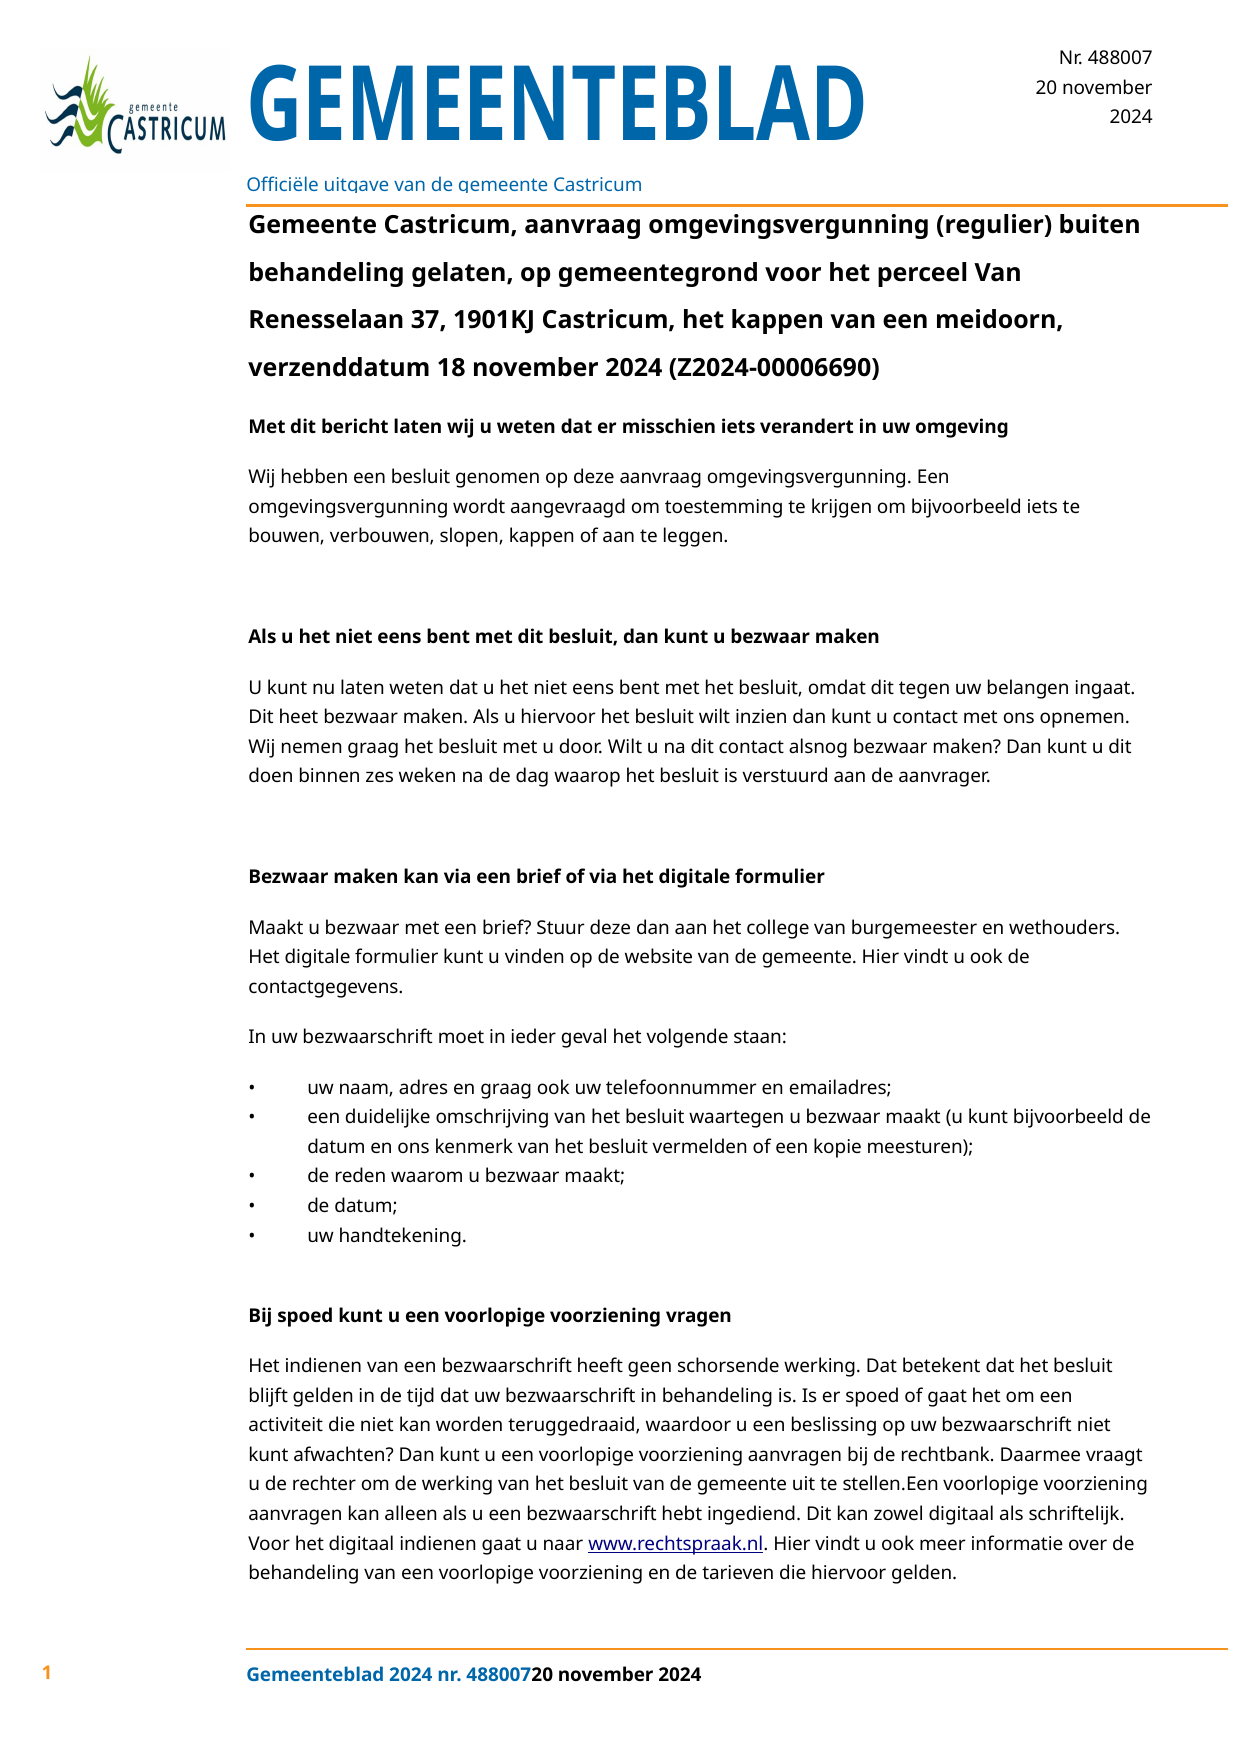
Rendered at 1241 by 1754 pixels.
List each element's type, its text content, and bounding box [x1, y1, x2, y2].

list de datum; [248, 1192, 1152, 1218]
list een duidelijke omschrijving van het besluit waartegen u bezwaar maakt (u kunt bijvoorbeeld de datum en ons kenmerk van het besluit vermelden of een kopie meesturen); [248, 1103, 1152, 1159]
text Gemeente Castricum, aanvraag omgevingsvergunning (regulier) buiten behandeling gelaten, op gemeentegrond voor het perceel Van Renesselaan 37, 1901KJ Castricum, het kappen van een meidoorn, verzenddatum 18 november 2024 (Z2024-00006690) [248, 207, 1152, 384]
text U kunt nu laten weten dat u het niet eens bent met het besluit, omdat dit tegen uw belangen ingaat. Dit heet bezwaar maken. Als u hiervoor het besluit wilt inzien dan kunt u contact met ons opnemen. Wij nemen graag het besluit met u door. Wilt u na dit contact alsnog bezwaar maken? Dan kunt u dit doen binnen zes weken na de dag waarop het besluit is verstuurd aan de aanvrager. [248, 674, 1152, 788]
text Met dit bericht laten wij u weten dat er misschien iets verandert in uw omgeving [248, 413, 1152, 439]
text In uw bezwaarschrift moet in ieder geval het volgende staan: [248, 1023, 1152, 1049]
picture [41, 47, 231, 172]
list uw handtekening. [248, 1222, 1152, 1248]
text Als u het niet eens bent met dit besluit, dan kunt u bezwaar maken [248, 623, 1152, 649]
text Bij spoed kunt u een voorlopige voorziening vragen [248, 1302, 1152, 1328]
text Het indienen van een bezwaarschrift heeft geen schorsende werking. Dat betekent dat het besluit blijft gelden in de tijd dat uw bezwaarschrift in behandeling is. Is er spoed of gaat het om een activiteit die niet kan worden teruggedraaid, waardoor u een beslissing op uw bezwaarschrift niet kunt afwachten? Dan kunt u een voorlopige voorziening aanvragen bij de rechtbank. Daarmee vraagt u de rechter om de werking van het besluit van de gemeente uit te stellen.Een voorlopige voorziening aanvragen kan alleen als u een bezwaarschrift hebt ingediend. Dit kan zowel digitaal als schriftelijk. Voor het digitaal indienen gaat u naar www.rechtspraak.nl. Hier vindt u ook meer informatie over de behandeling van een voorlopige voorziening en de tarieven die hiervoor gelden. [248, 1352, 1152, 1585]
text Maakt u bezwaar met een brief? Stuur deze dan aan het college van burgemeester en wethouders. Het digitale formulier kunt u vinden op de website van de gemeente. Hier vindt u ook de contactgegevens. [248, 914, 1152, 999]
text Bezwaar maken kan via een brief of via het digitale formulier [248, 863, 1152, 889]
list de reden waarom u bezwaar maakt; [248, 1163, 1152, 1188]
list uw naam, adres en graag ook uw telefoonnummer en emailadres; [248, 1074, 1152, 1100]
text Wij hebben een besluit genomen op deze aanvraag omgevingsvergunning. Een omgevingsvergunning wordt aangevraagd om toestemming te krijgen om bijvoorbeeld iets te bouwen, verbouwen, slopen, kappen of aan te leggen. [248, 463, 1152, 548]
